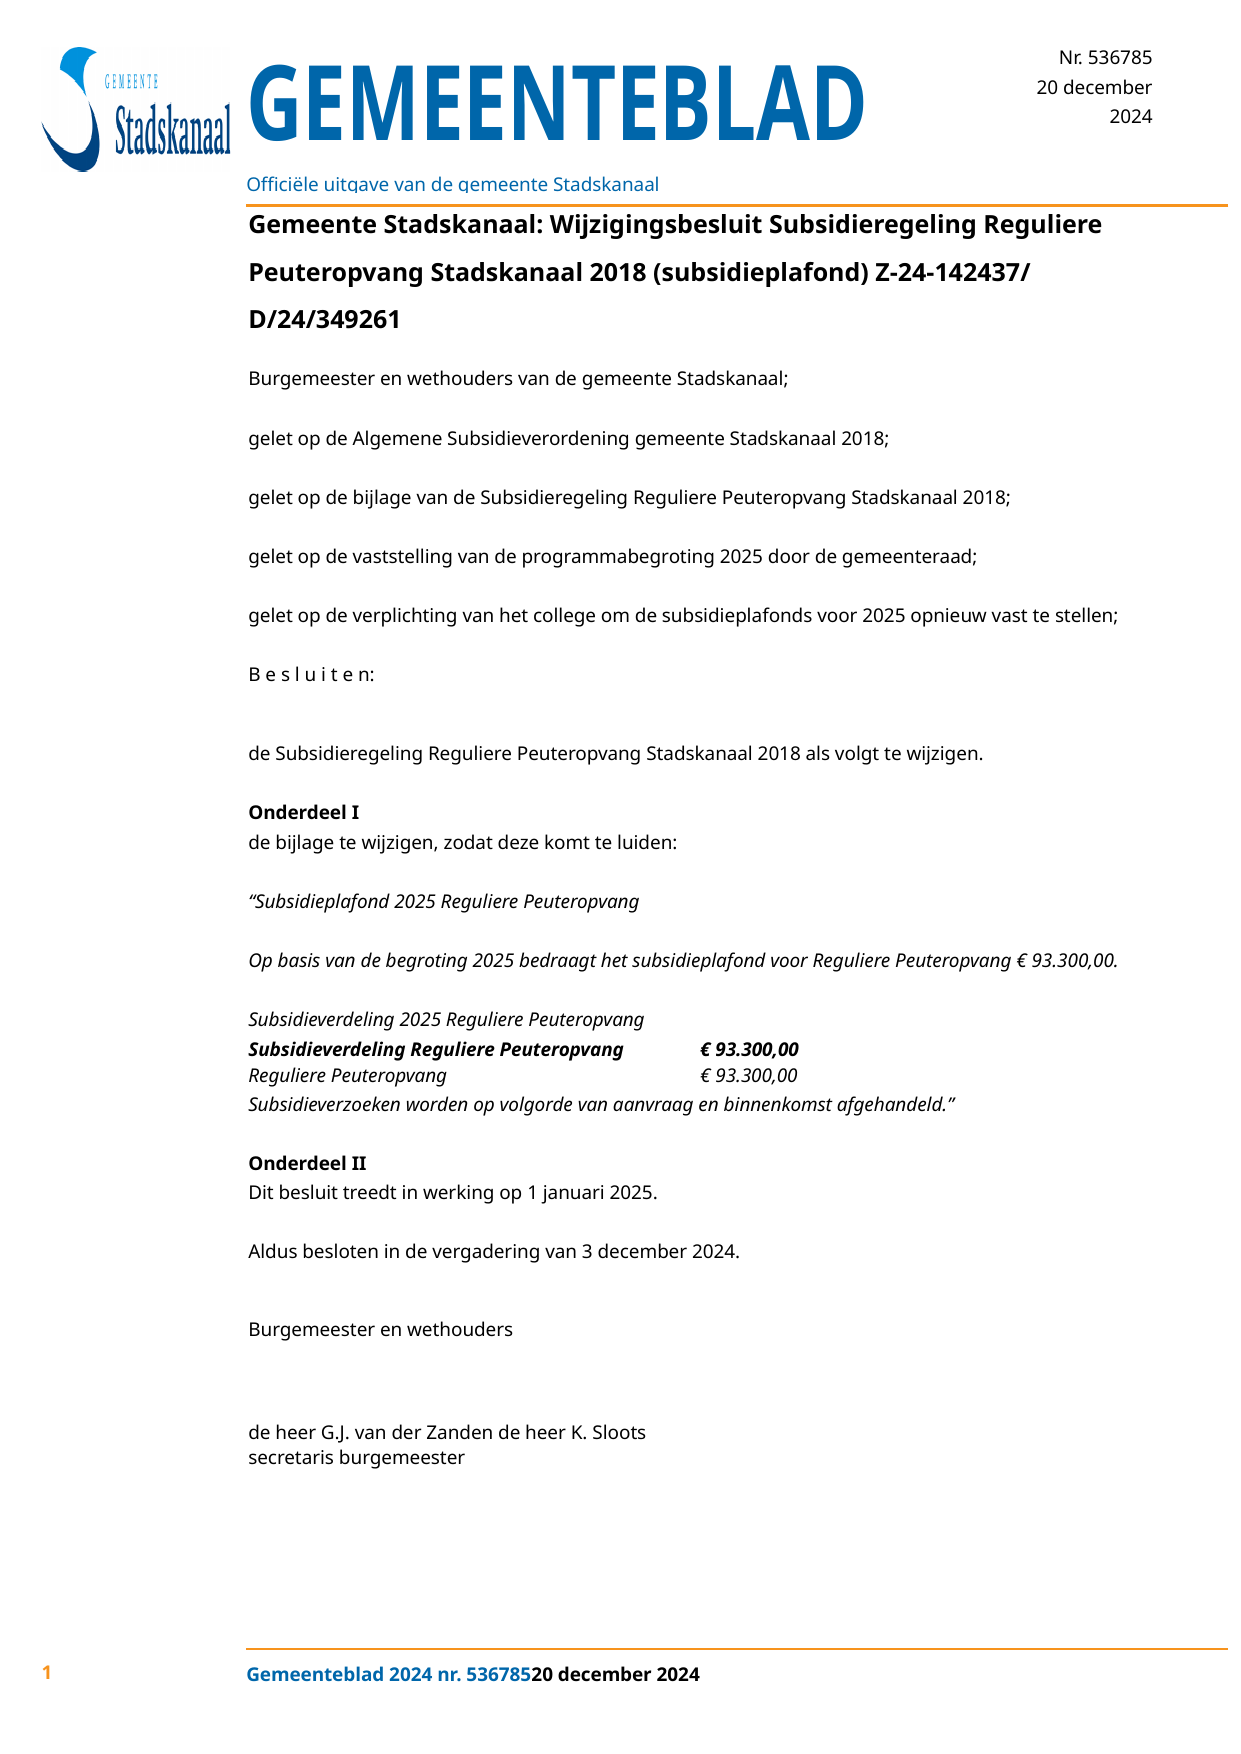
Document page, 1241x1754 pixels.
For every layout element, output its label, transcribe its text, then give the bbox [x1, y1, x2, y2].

text Burgemeester en wethouders [248, 1316, 1152, 1342]
text Burgemeester en wethouders van de gemeente Stadskanaal; [248, 366, 1152, 391]
text Dit besluit treedt in werking op 1 januari 2025. [248, 1179, 1152, 1205]
text Onderdeel II [248, 1150, 1152, 1176]
table_cell € 93.300,00 [700, 1062, 1152, 1088]
text Subsidieverdeling 2025 Reguliere Peuteropvang [248, 1006, 1152, 1032]
text de Subsidieregeling Reguliere Peuteropvang Stadskanaal 2018 als volgt te wijzigen. [248, 740, 1152, 766]
picture [41, 47, 231, 172]
text gelet op de verplichting van het college om de subsidieplafonds voor 2025 opnieuw vast te stellen; [248, 602, 1152, 628]
text Op basis van de begroting 2025 bedraagt het subsidieplafond voor Reguliere Peuteropvang € 93.300,00. [248, 947, 1152, 973]
table_header Subsidieverdeling Reguliere Peuteropvang [248, 1036, 700, 1062]
text de bijlage te wijzigen, zodat deze komt te luiden: [248, 829, 1152, 855]
text gelet op de bijlage van de Subsidieregeling Reguliere Peuteropvang Stadskanaal 2018; [248, 484, 1152, 509]
text secretaris burgemeester [248, 1444, 1152, 1470]
table_header € 93.300,00 [700, 1036, 1152, 1062]
text Aldus besloten in de vergadering van 3 december 2024. [248, 1239, 1152, 1264]
text Subsidieverzoeken worden op volgorde van aanvraag en binnenkomst afgehandeld.” [248, 1091, 1152, 1117]
text de heer G.J. van der Zanden de heer K. Sloots [248, 1419, 1152, 1444]
text gelet op de vaststelling van de programmabegroting 2025 door de gemeenteraad; [248, 543, 1152, 569]
text “Subsidieplafond 2025 Reguliere Peuteropvang [248, 888, 1152, 914]
text Onderdeel I [248, 799, 1152, 825]
text gelet op de Algemene Subsidieverordening gemeente Stadskanaal 2018; [248, 425, 1152, 450]
table_cell Reguliere Peuteropvang [248, 1062, 700, 1088]
text Gemeente Stadskanaal: Wijzigingsbesluit Subsidieregeling Reguliere Peuteropvang Stadskanaal 2018 (subsidieplafond) Z-24-142437/ D/24/349261 [248, 207, 1152, 336]
text B e s l u i t e n: [248, 661, 1152, 687]
